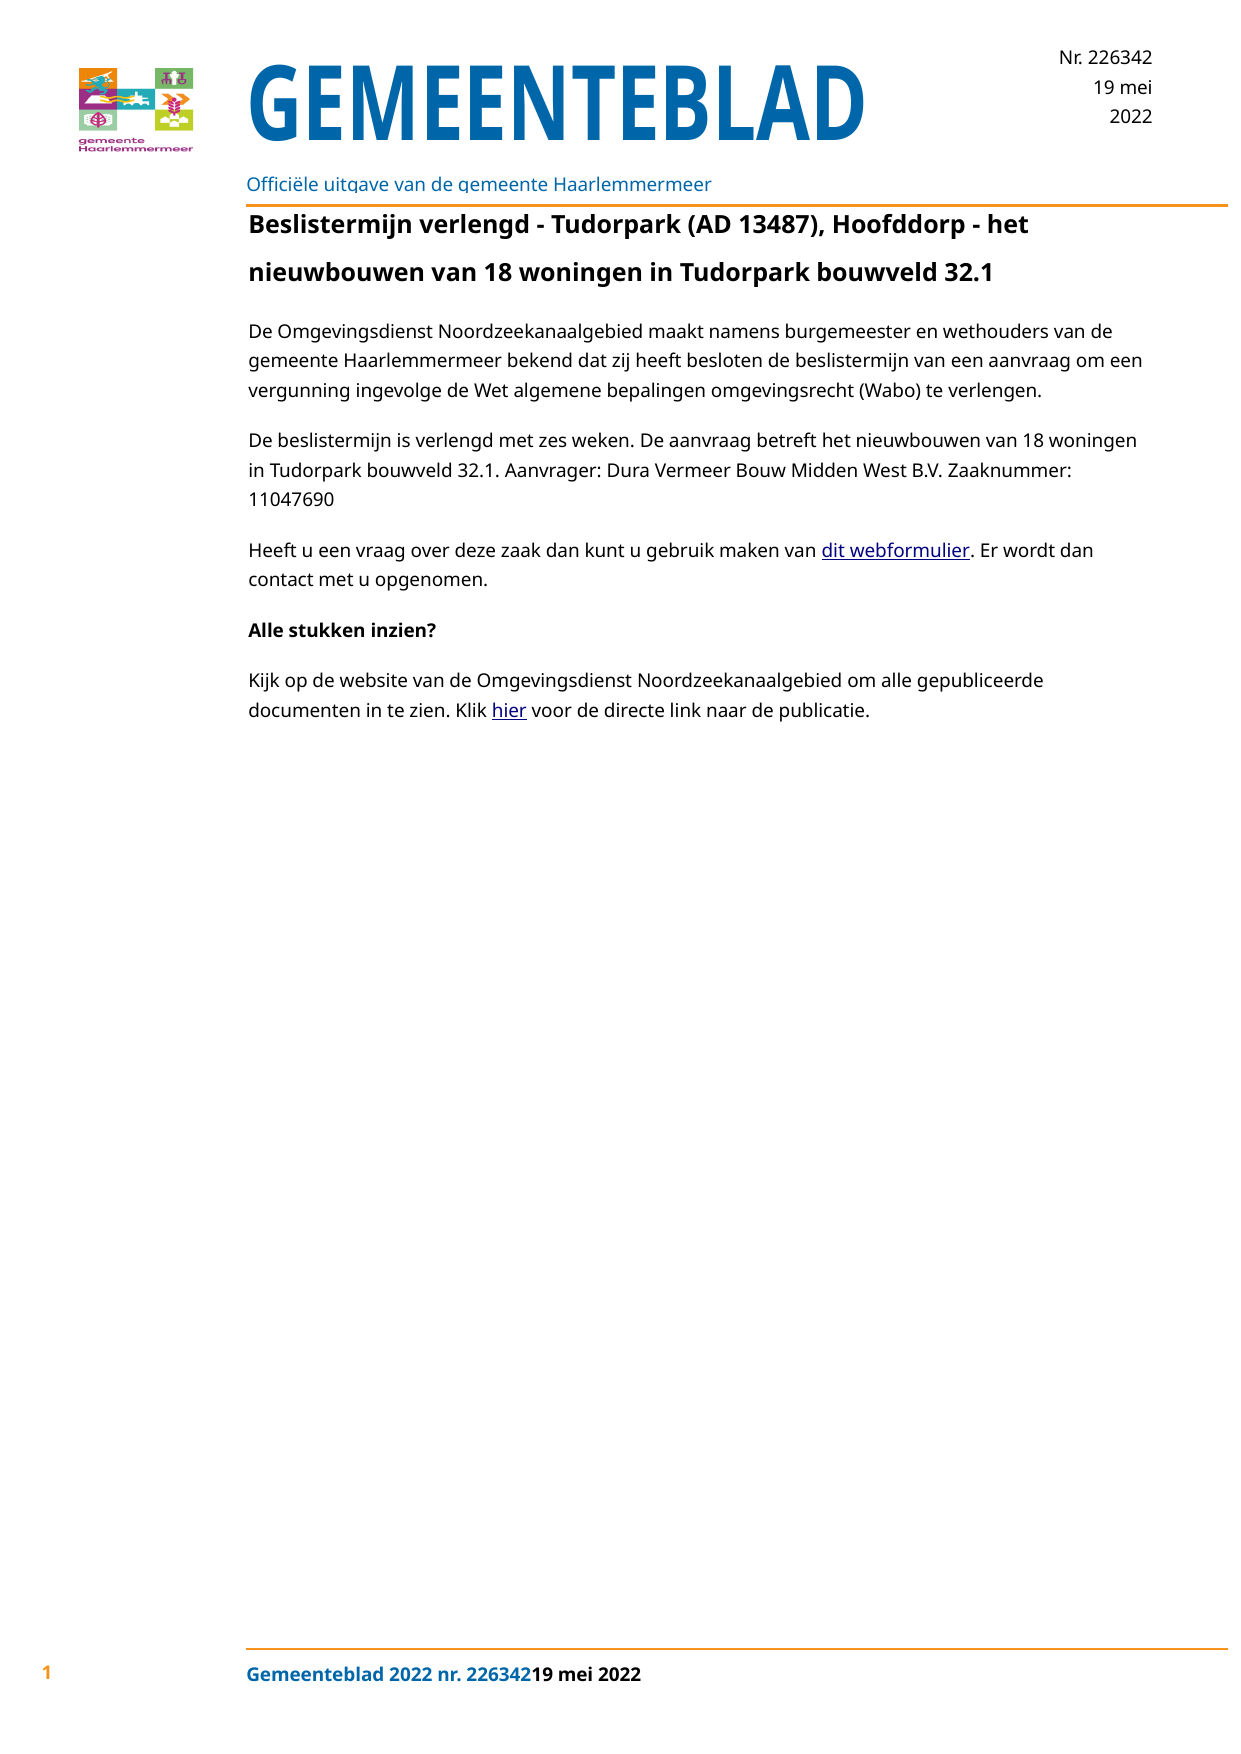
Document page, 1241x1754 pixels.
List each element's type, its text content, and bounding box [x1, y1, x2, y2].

text De Omgevingsdienst Noordzeekanaalgebied maakt namens burgemeester en wethouders van de gemeente Haarlemmermeer bekend dat zij heeft besloten de beslistermijn van een aanvraag om een vergunning ingevolge de Wet algemene bepalingen omgevingsrecht (Wabo) te verlengen. [248, 318, 1152, 403]
text Alle stukken inzien? [248, 617, 1152, 643]
picture [41, 47, 231, 172]
text Heeft u een vraag over deze zaak dan kunt u gebruik maken van dit webformulier. Er wordt dan contact met u opgenomen. [248, 537, 1152, 592]
text De beslistermijn is verlengd met zes weken. De aanvraag betreft het nieuwbouwen van 18 woningen in Tudorpark bouwveld 32.1. Aanvrager: Dura Vermeer Bouw Midden West B.V. Zaaknummer: 11047690 [248, 427, 1152, 512]
text Kijk op de website van de Omgevingsdienst Noordzeekanaalgebied om alle gepubliceerde documenten in te zien. Klik hier voor de directe link naar de publicatie. [248, 667, 1152, 723]
text Beslistermijn verlengd - Tudorpark (AD 13487), Hoofddorp - het nieuwbouwen van 18 woningen in Tudorpark bouwveld 32.1 [248, 207, 1152, 288]
